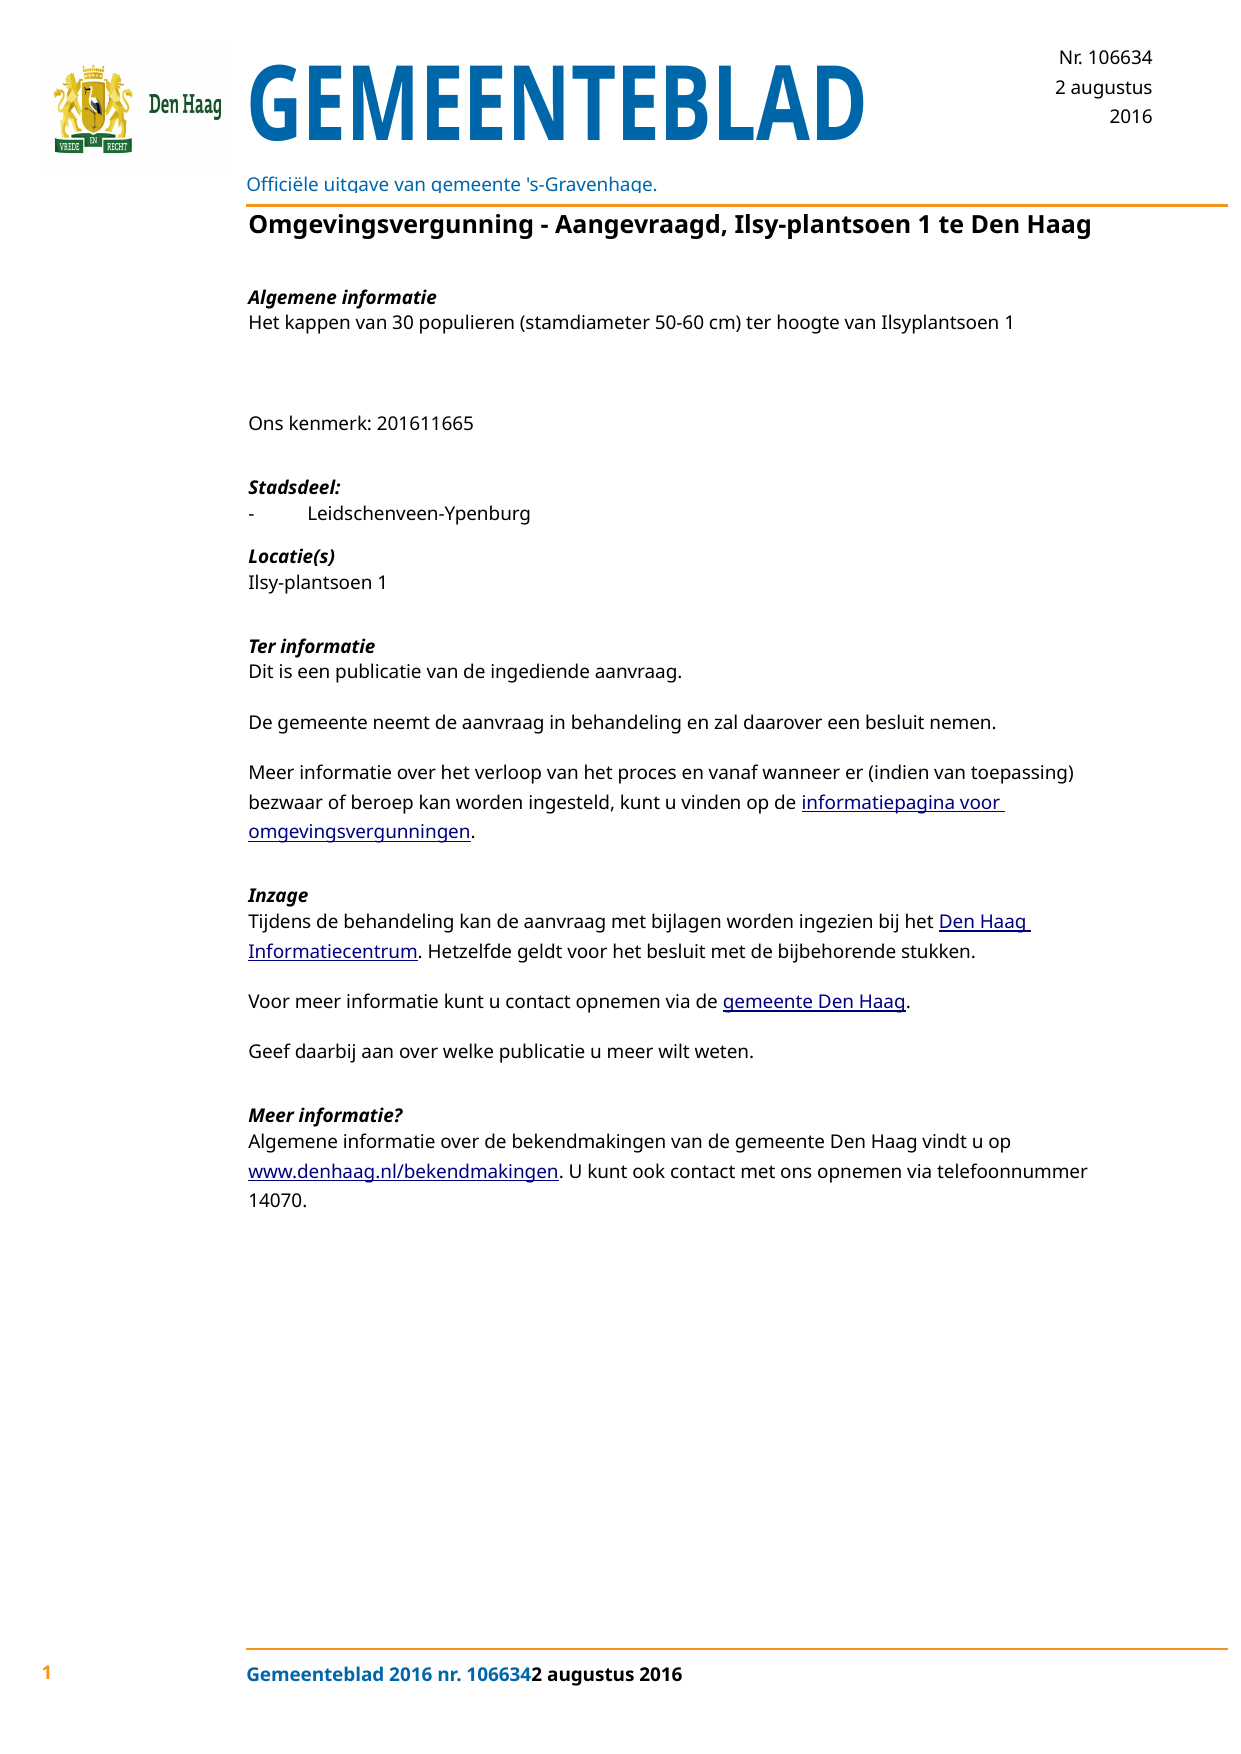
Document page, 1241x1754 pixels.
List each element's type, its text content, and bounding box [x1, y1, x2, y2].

list Leidschenveen-Ypenburg [248, 500, 1152, 526]
text Geef daarbij aan over welke publicatie u meer wilt weten. [248, 1039, 1152, 1064]
text Inzage [248, 883, 1152, 908]
picture [41, 47, 231, 172]
text Meer informatie over het verloop van het proces en vanaf wanneer er (indien van toepassing) bezwaar of beroep kan worden ingesteld, kunt u vinden op de informatiepagina voor omgevingsvergunningen. [248, 759, 1152, 844]
text Ter informatie [248, 633, 1152, 659]
text Ilsy-plantsoen 1 [248, 569, 1152, 595]
text Stadsdeel: [248, 474, 1152, 500]
text Omgevingsvergunning - Aangevraagd, Ilsy-plantsoen 1 te Den Haag [248, 207, 1152, 241]
text De gemeente neemt de aanvraag in behandeling en zal daarover een besluit nemen. [248, 709, 1152, 735]
text Tijdens de behandeling kan de aanvraag met bijlagen worden ingezien bij het Den Haag Informatiecentrum. Hetzelfde geldt voor het besluit met de bijbehorende stukken. [248, 908, 1152, 964]
text Dit is een publicatie van de ingediende aanvraag. [248, 659, 1152, 684]
text Ons kenmerk: 201611665 [248, 410, 1152, 436]
text Algemene informatie [248, 284, 1152, 309]
text Locatie(s) [248, 543, 1152, 569]
text Het kappen van 30 populieren (stamdiameter 50-60 cm) ter hoogte van Ilsyplantsoen 1 [248, 309, 1152, 335]
text Meer informatie? [248, 1103, 1152, 1128]
text Voor meer informatie kunt u contact opnemen via de gemeente Den Haag. [248, 988, 1152, 1014]
text Algemene informatie over de bekendmakingen van de gemeente Den Haag vindt u op www.denhaag.nl/bekendmakingen. U kunt ook contact met ons opnemen via telefoonnummer 14070. [248, 1128, 1152, 1213]
